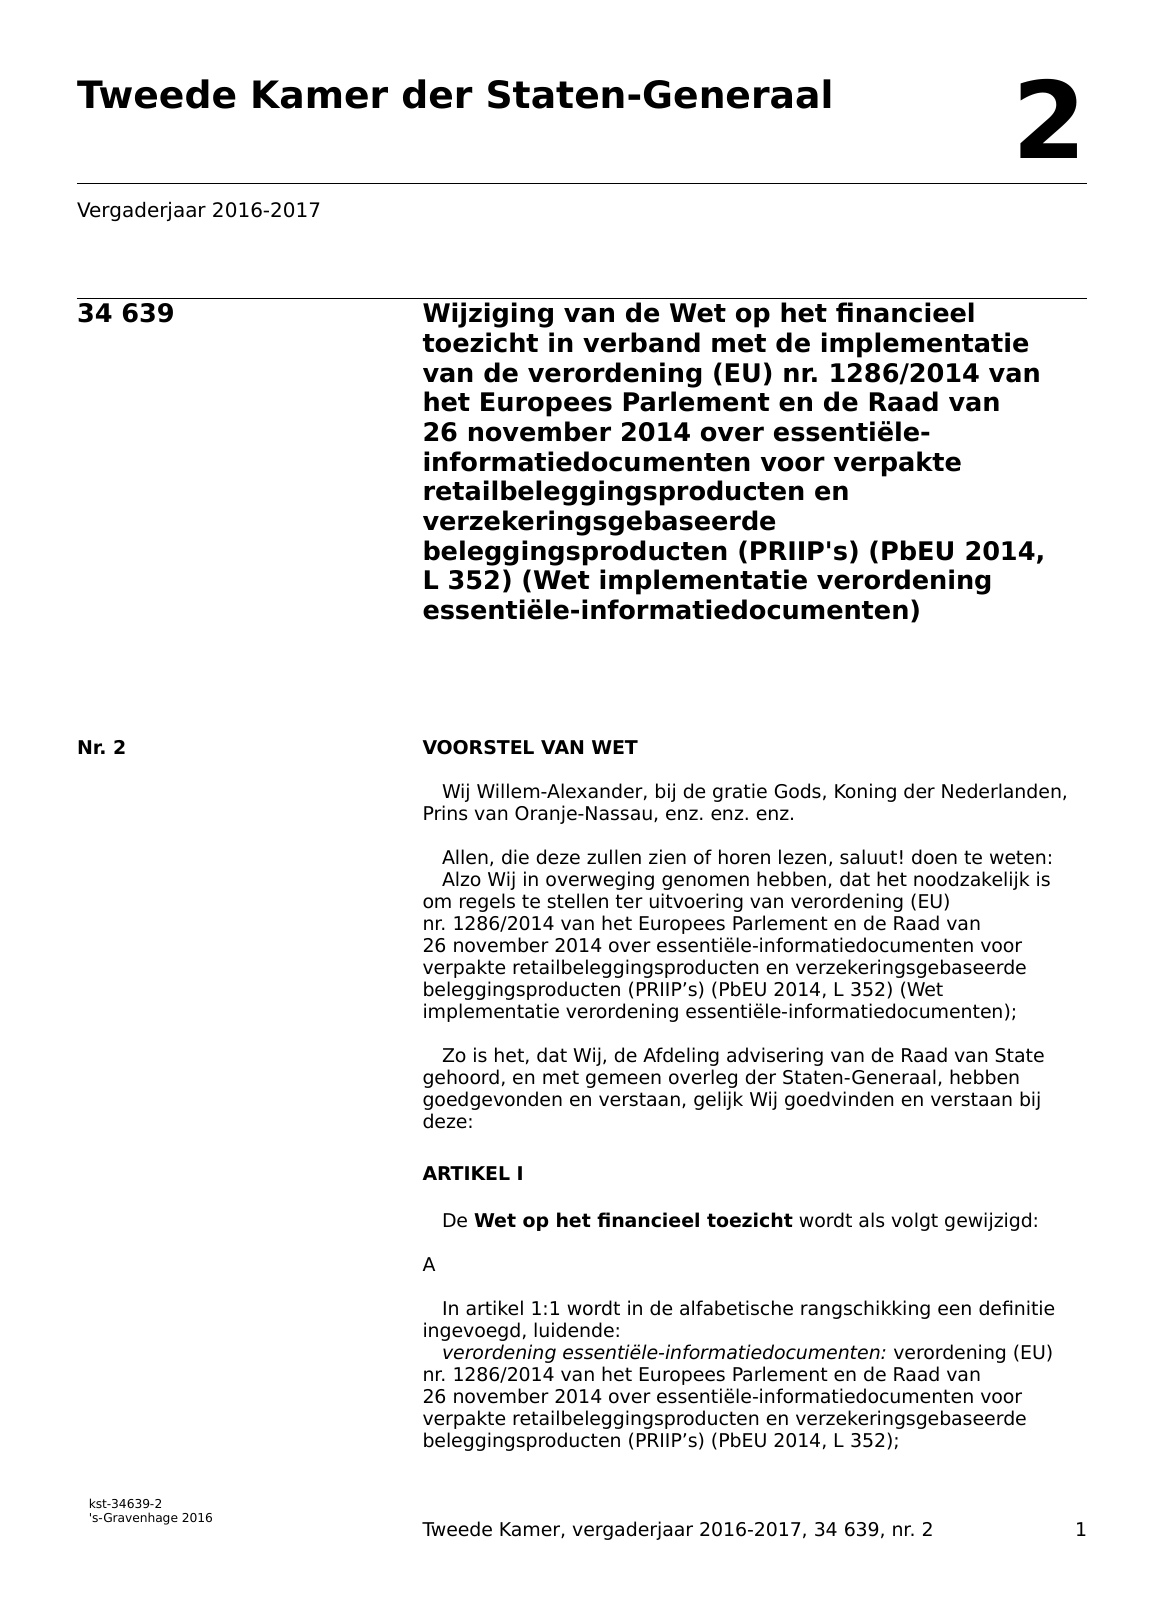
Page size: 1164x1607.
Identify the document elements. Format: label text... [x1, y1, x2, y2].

text verordening essentiële-informatiedocumenten: verordening (EU) nr. 1286/2014 van het Europees Parlement en de Raad van 26 november 2014 over essentiële-informatiedocumenten voor verpakte retailbeleggingsproducten en verzekeringsgebaseerde beleggingsproducten (PRIIP’s) (PbEU 2014, L 352); [422, 1342, 1087, 1452]
table_header Tweede Kamer der Staten-Generaal [77, 59, 886, 183]
text A [422, 1254, 1087, 1276]
text Zo is het, dat Wij, de Afdeling advisering van de Raad van State gehoord, en met gemeen overleg der Staten-Generaal, hebben goedgevonden en verstaan, gelijk Wij goedvinden en verstaan bij deze: [422, 1045, 1087, 1133]
text kst-34639-2 [88, 1497, 323, 1511]
table_cell Vergaderjaar 2016-2017 [77, 184, 1087, 298]
text Wij Willem-Alexander, bij de gratie Gods, Koning der Nederlanden, Prins van Oranje-Nassau, enz. enz. enz. [422, 781, 1087, 825]
text 's-Gravenhage 2016 [88, 1511, 323, 1525]
text In artikel 1:1 wordt in de alfabetische rangschikking een definitie ingevoegd, luidende: [422, 1298, 1087, 1342]
table_header 2 [886, 59, 1087, 183]
subtitle ARTIKEL I [422, 1163, 1087, 1185]
text Alzo Wij in overweging genomen hebben, dat het noodzakelijk is om regels te stellen ter uitvoering van verordening (EU) nr. 1286/2014 van het Europees Parlement en de Raad van 26 november 2014 over essentiële-informatiedocumenten voor verpakte retailbeleggingsproducten en verzekeringsgebaseerde beleggingsproducten (PRIIP’s) (PbEU 2014, L 352) (Wet implementatie verordening essentiële-informatiedocumenten); [422, 869, 1087, 1023]
subtitle 34 639 Wijziging van de Wet op het financieel toezicht in verband met de implementatie van de verordening (EU) nr. 1286/2014 van het Europees Parlement en de Raad van 26 november 2014 over essentiële-informatiedocumenten voor verpakte retailbeleggingsproducten en verzekeringsgebaseerde beleggingsproducten (PRIIP's) (PbEU 2014, L 352) (Wet implementatie verordening essentiële-informatiedocumenten) [77, 299, 1087, 626]
text De Wet op het financieel toezicht wordt als volgt gewijzigd: [422, 1210, 1087, 1232]
text Allen, die deze zullen zien of horen lezen, saluut! doen te weten: [422, 847, 1087, 869]
subtitle Nr. 2 VOORSTEL VAN WET [77, 737, 1087, 758]
